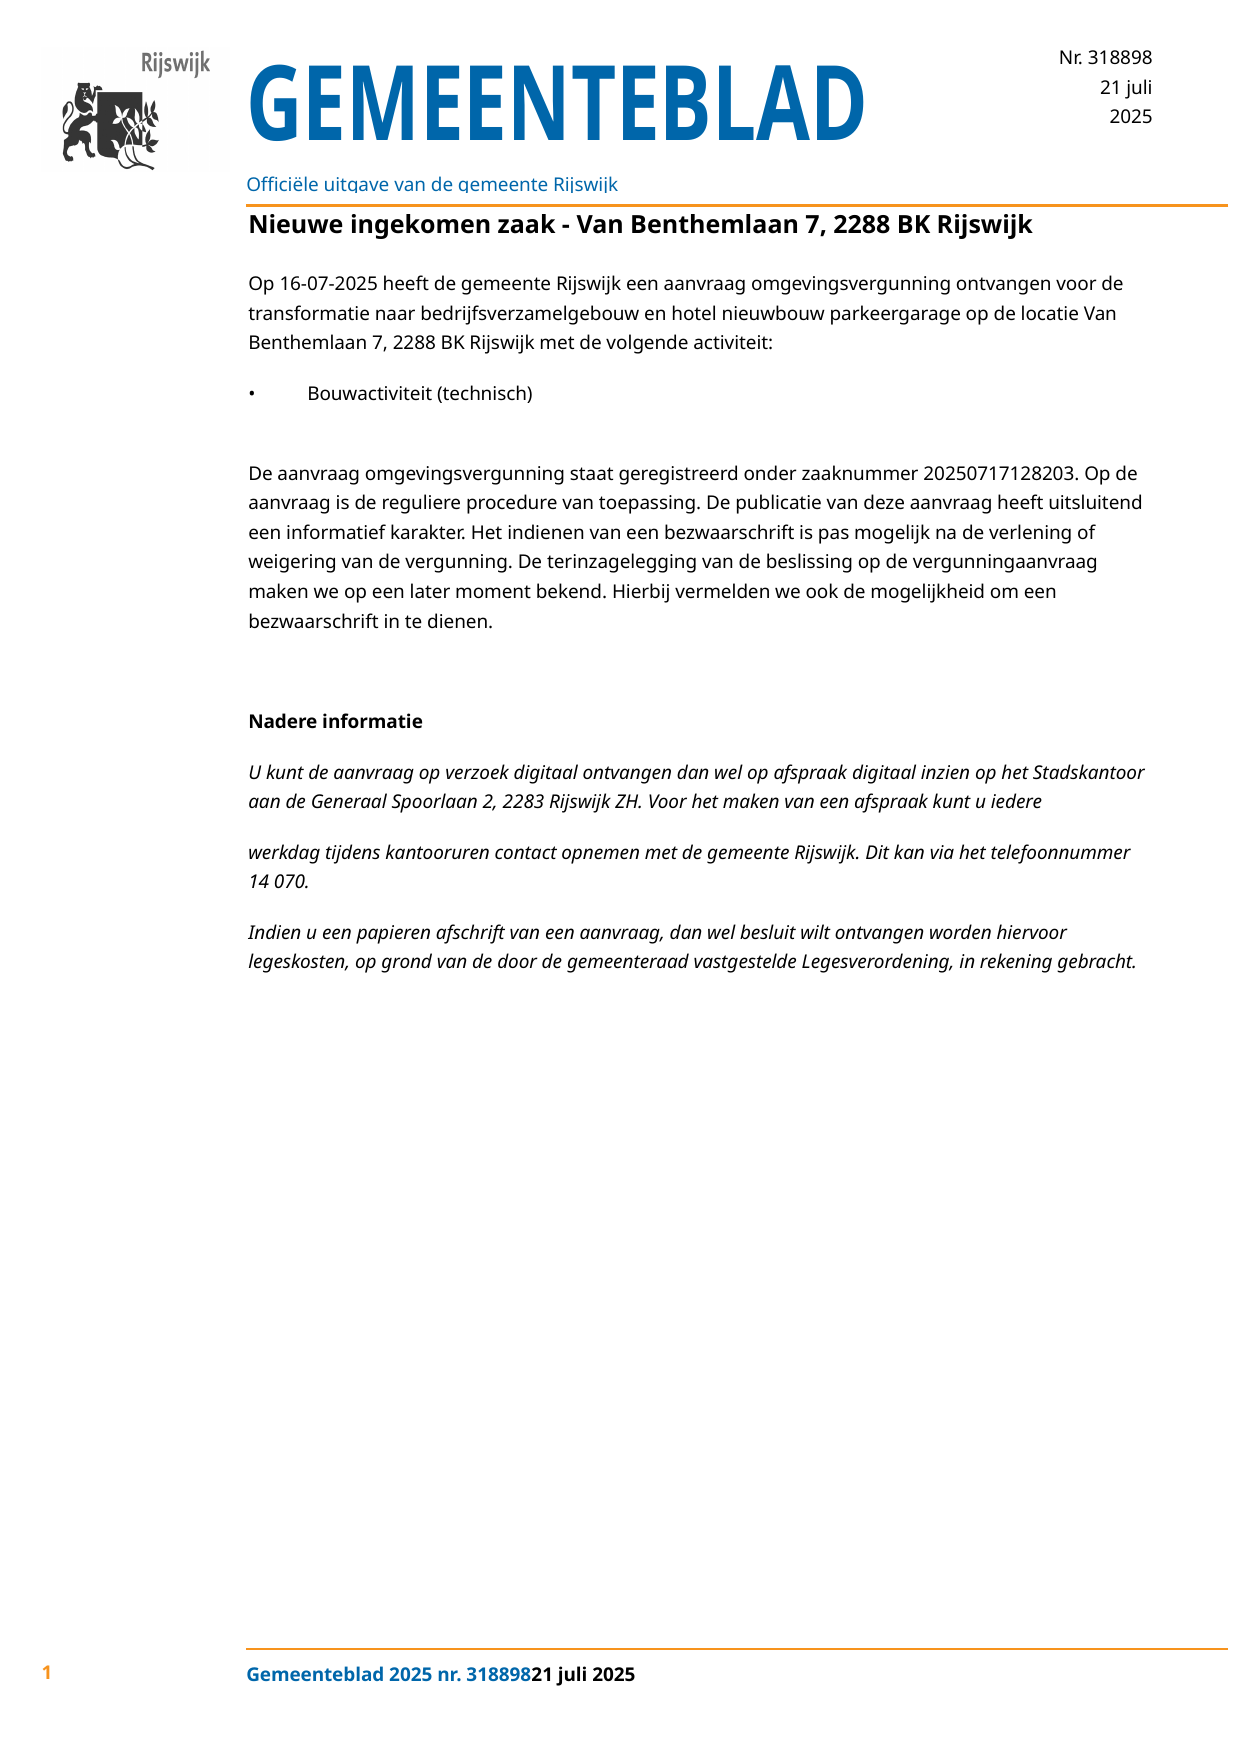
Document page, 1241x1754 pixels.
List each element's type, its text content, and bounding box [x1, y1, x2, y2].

text Nieuwe ingekomen zaak - Van Benthemlaan 7, 2288 BK Rijswijk [248, 207, 1152, 241]
text werkdag tijdens kantooruren contact opnemen met de gemeente Rijswijk. Dit kan via het telefoonnummer 14 070. [248, 839, 1152, 894]
list Bouwactiviteit (technisch) [248, 380, 1152, 406]
text Nadere informatie [248, 709, 1152, 734]
text Indien u een papieren afschrift van een aanvraag, dan wel besluit wilt ontvangen worden hiervoor legeskosten, op grond van de door de gemeenteraad vastgestelde Legesverordening, in rekening gebracht. [248, 919, 1152, 974]
text U kunt de aanvraag op verzoek digitaal ontvangen dan wel op afspraak digitaal inzien op het Stadskantoor aan de Generaal Spoorlaan 2, 2283 Rijswijk ZH. Voor het maken van een afspraak kunt u iedere [248, 759, 1152, 814]
text De aanvraag omgevingsvergunning staat geregistreerd onder zaaknummer 20250717128203. Op de aanvraag is de reguliere procedure van toepassing. De publicatie van deze aanvraag heeft uitsluitend een informatief karakter. Het indienen van een bezwaarschrift is pas mogelijk na de verlening of weigering van de vergunning. De terinzagelegging van de beslissing op de vergunningaanvraag maken we op een later moment bekend. Hierbij vermelden we ook de mogelijkheid om een bezwaarschrift in te dienen. [248, 460, 1152, 633]
picture [41, 47, 231, 172]
text Op 16-07-2025 heeft de gemeente Rijswijk een aanvraag omgevingsvergunning ontvangen voor de transformatie naar bedrijfsverzamelgebouw en hotel nieuwbouw parkeergarage op de locatie Van Benthemlaan 7, 2288 BK Rijswijk met de volgende activiteit: [248, 270, 1152, 355]
